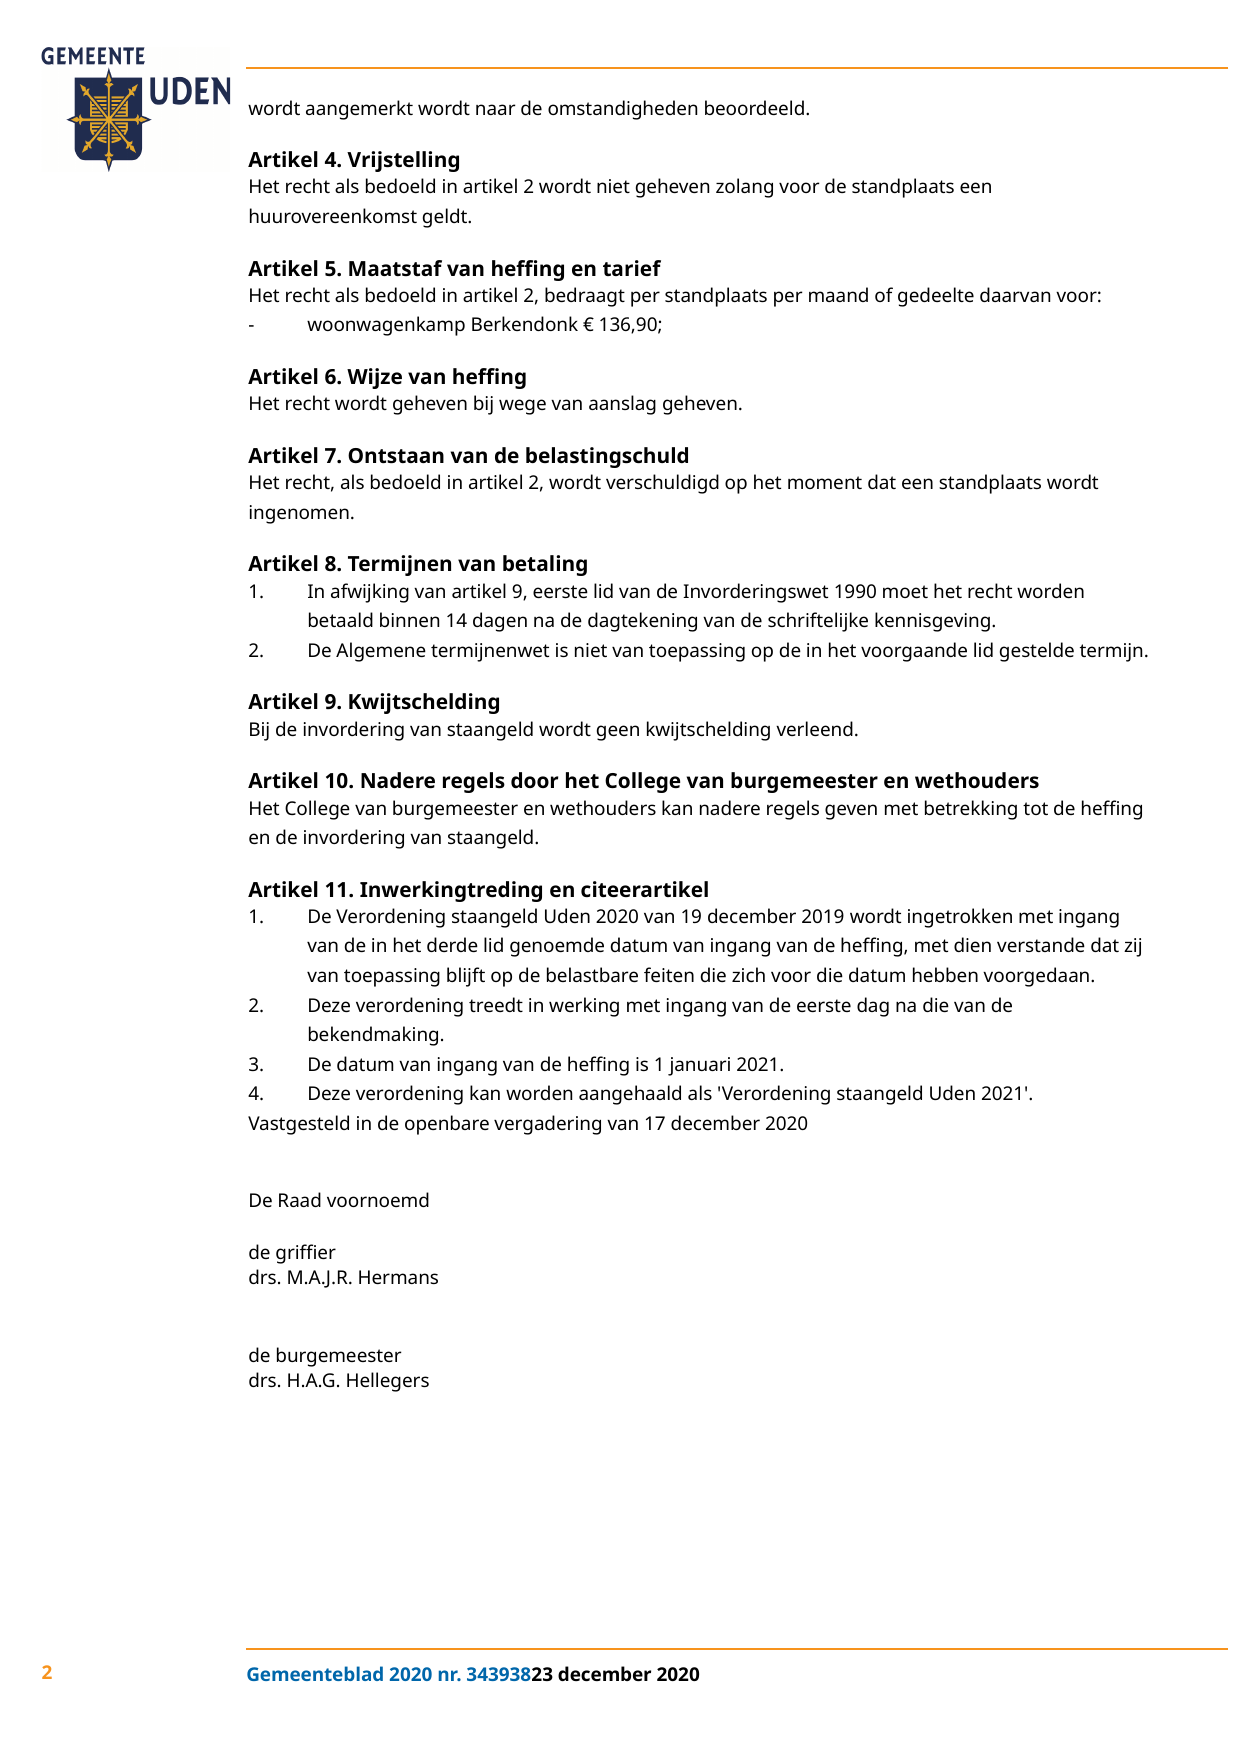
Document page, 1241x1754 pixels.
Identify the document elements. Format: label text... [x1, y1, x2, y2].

list De Verordening staangeld Uden 2020 van 19 december 2019 wordt ingetrokken met ingang van de in het derde lid genoemde datum van ingang van de heffing, met dien verstande dat zij van toepassing blijft op de belastbare feiten die zich voor die datum hebben voorgedaan. [248, 903, 1152, 988]
text de burgemeester [248, 1342, 1152, 1367]
text Bij de invordering van staangeld wordt geen kwijtschelding verleend. [248, 716, 1152, 742]
list Deze verordening treedt in werking met ingang van de eerste dag na die van de bekendmaking. [248, 992, 1152, 1047]
text Het recht, als bedoeld in artikel 2, wordt verschuldigd op het moment dat een standplaats wordt ingenomen. [248, 469, 1152, 525]
text Het College van burgemeester en wethouders kan nadere regels geven met betrekking tot de heffing en de invordering van staangeld. [248, 795, 1152, 850]
text Het recht wordt geheven bij wege van aanslag geheven. [248, 391, 1152, 416]
text Het recht als bedoeld in artikel 2, bedraagt per standplaats per maand of gedeelte daarvan voor: [248, 282, 1152, 308]
text Vastgesteld in de openbare vergadering van 17 december 2020 [248, 1110, 1152, 1136]
text Artikel 4. Vrijstelling [248, 145, 1152, 174]
text drs. H.A.G. Hellegers [248, 1367, 1152, 1393]
text Artikel 5. Maatstaf van heffing en tarief [248, 254, 1152, 282]
list woonwagenkamp Berkendonk € 136,90; [248, 312, 1152, 337]
list De datum van ingang van de heffing is 1 januari 2021. [248, 1051, 1152, 1077]
text Het recht als bedoeld in artikel 2 wordt niet geheven zolang voor de standplaats een huurovereenkomst geldt. [248, 174, 1152, 229]
text Artikel 8. Termijnen van betaling [248, 549, 1152, 578]
text drs. M.A.J.R. Hermans [248, 1264, 1152, 1290]
list De Algemene termijnenwet is niet van toepassing op de in het voorgaande lid gestelde termijn. [248, 637, 1152, 663]
text de griffier [248, 1239, 1152, 1264]
text Artikel 11. Inwerkingtreding en citeerartikel [248, 875, 1152, 903]
text De Raad voornoemd [248, 1187, 1152, 1213]
list In afwijking van artikel 9, eerste lid van de Invorderingswet 1990 moet het recht worden betaald binnen 14 dagen na de dagtekening van de schriftelijke kennisgeving. [248, 578, 1152, 633]
text wordt aangemerkt wordt naar de omstandigheden beoordeeld. [248, 95, 1152, 121]
text Artikel 10. Nadere regels door het College van burgemeester en wethouders [248, 766, 1152, 795]
picture [41, 47, 231, 172]
list Deze verordening kan worden aangehaald als 'Verordening staangeld Uden 2021'. [248, 1081, 1152, 1106]
text Artikel 7. Ontstaan van de belastingschuld [248, 441, 1152, 469]
text Artikel 6. Wijze van heffing [248, 362, 1152, 391]
text Artikel 9. Kwijtschelding [248, 687, 1152, 716]
